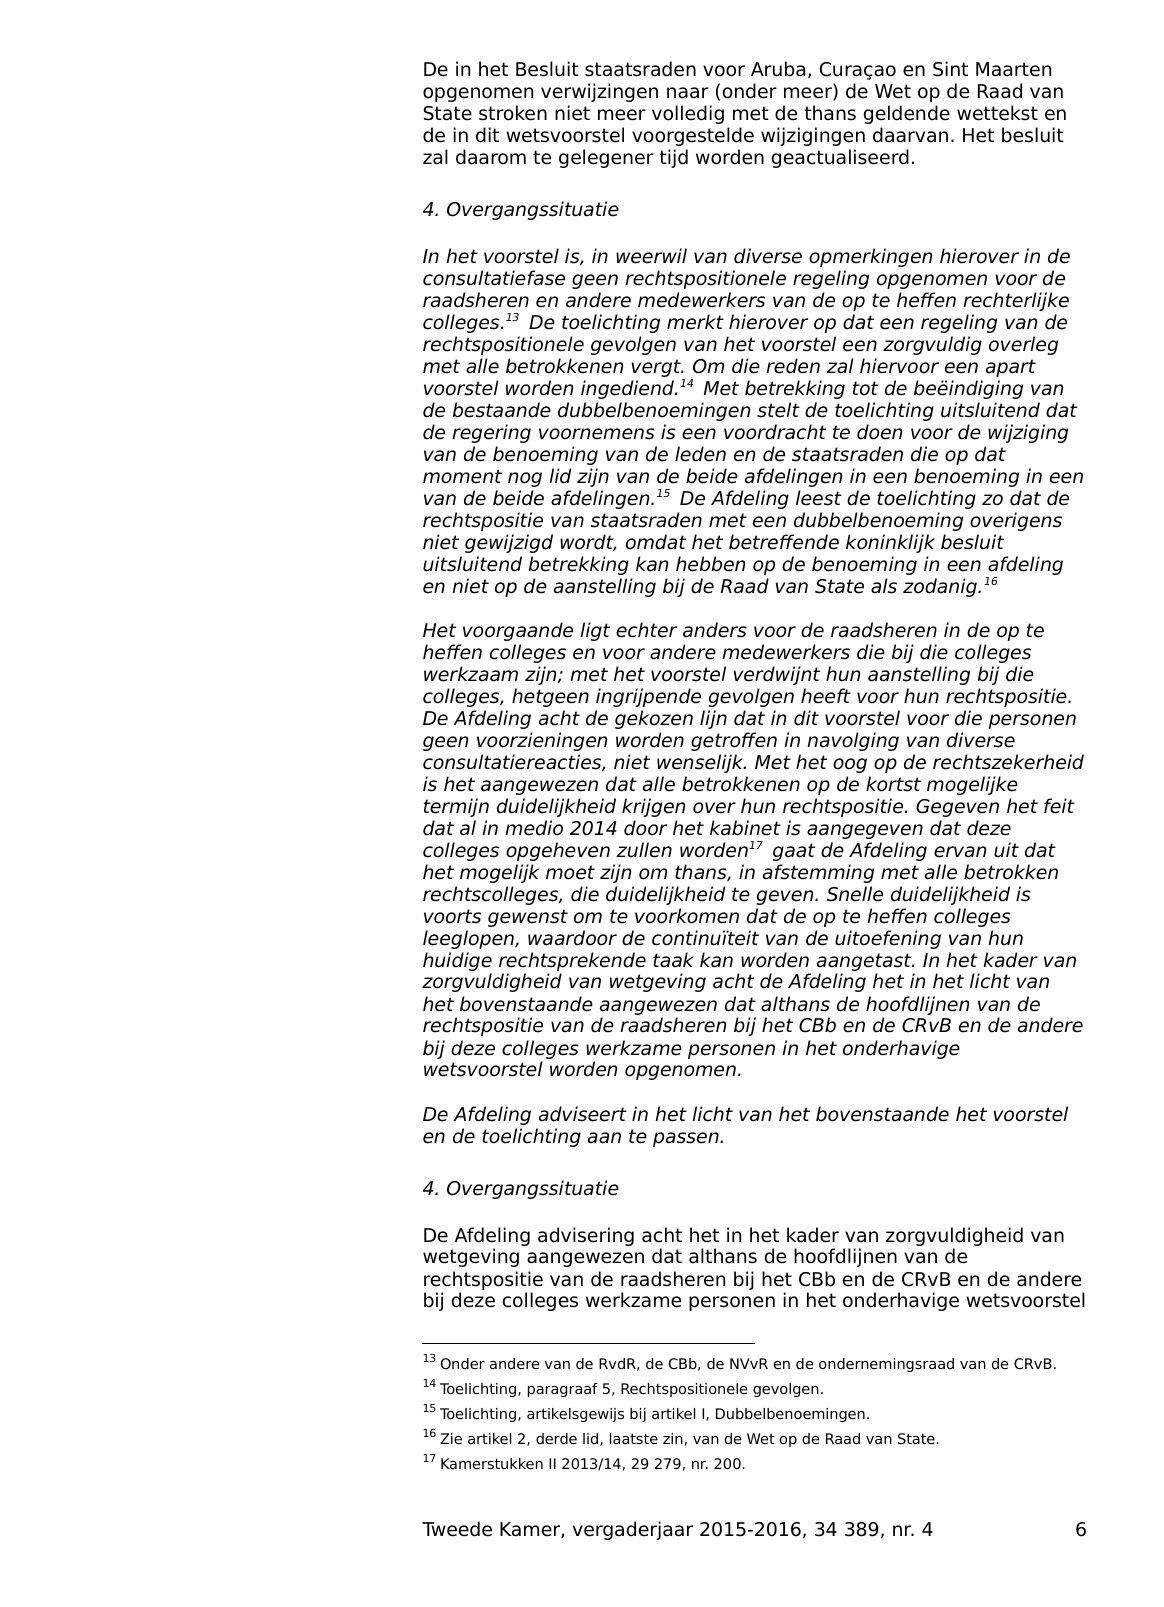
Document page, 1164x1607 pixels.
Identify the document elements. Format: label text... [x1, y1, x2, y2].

text Toelichting, paragraaf 5, Rechtspositionele gevolgen. [422, 1377, 1087, 1399]
subtitle 4. Overgangssituatie [422, 1177, 1087, 1199]
text De in het Besluit staatsraden voor Aruba, Curaçao en Sint Maarten opgenomen verwijzingen naar (onder meer) de Wet op de Raad van State stroken niet meer volledig met de thans geldende wettekst en de in dit wetsvoorstel voorgestelde wijzigingen daarvan. Het besluit zal daarom te gelegener tijd worden geactualiseerd. [422, 59, 1087, 169]
text Onder andere van de RvdR, de CBb, de NVvR en de ondernemingsraad van de CRvB. [422, 1352, 1087, 1374]
subtitle 4. Overgangssituatie [422, 199, 1087, 221]
text De Afdeling adviseert in het licht van het bovenstaande het voorstel en de toelichting aan te passen. [422, 1103, 1087, 1147]
text Zie artikel 2, derde lid, laatste zin, van de Wet op de Raad van State. [422, 1427, 1087, 1449]
text Het voorgaande ligt echter anders voor de raadsheren in de op te heffen colleges en voor andere medewerkers die bij die colleges werkzaam zijn; met het voorstel verdwijnt hun aanstelling bij die colleges, hetgeen ingrijpende gevolgen heeft voor hun rechtspositie. De Afdeling acht de gekozen lijn dat in dit voorstel voor die personen geen voorzieningen worden getroffen in navolging van diverse consultatiereacties, niet wenselijk. Met het oog op de rechtszekerheid is het aangewezen dat alle betrokkenen op de kortst mogelijke termijn duidelijkheid krijgen over hun rechtspositie. Gegeven het feit dat al in medio 2014 door het kabinet is aangegeven dat deze colleges opgeheven zullen worden gaat de Afdeling ervan uit dat het mogelijk moet zijn om thans, in afstemming met alle betrokken rechtscolleges, die duidelijkheid te geven. Snelle duidelijkheid is voorts gewenst om te voorkomen dat de op te heffen colleges leeglopen, waardoor de continuïteit van de uitoefening van hun huidige rechtsprekende taak kan worden aangetast. In het kader van zorgvuldigheid van wetgeving acht de Afdeling het in het licht van het bovenstaande aangewezen dat althans de hoofdlijnen van de rechtspositie van de raadsheren bij het CBb en de CRvB en de andere bij deze colleges werkzame personen in het onderhavige wetsvoorstel worden opgenomen. [422, 620, 1087, 1081]
text Kamerstukken II 2013/14, 29 279, nr. 200. [422, 1452, 1087, 1474]
text De Afdeling advisering acht het in het kader van zorgvuldigheid van wetgeving aangewezen dat althans de hoofdlijnen van de rechtspositie van de raadsheren bij het CBb en de CRvB en de andere bij deze colleges werkzame personen in het onderhavige wetsvoorstel [422, 1224, 1087, 1312]
text In het voorstel is, in weerwil van diverse opmerkingen hierover in de consultatiefase geen rechtspositionele regeling opgenomen voor de raadsheren en andere medewerkers van de op te heffen rechterlijke colleges. De toelichting merkt hierover op dat een regeling van de rechtspositionele gevolgen van het voorstel een zorgvuldig overleg met alle betrokkenen vergt. Om die reden zal hiervoor een apart voorstel worden ingediend. Met betrekking tot de beëindiging van de bestaande dubbelbenoemingen stelt de toelichting uitsluitend dat de regering voornemens is een voordracht te doen voor de wijziging van de benoeming van de leden en de staatsraden die op dat moment nog lid zijn van de beide afdelingen in een benoeming in een van de beide afdelingen. De Afdeling leest de toelichting zo dat de rechtspositie van staatsraden met een dubbelbenoeming overigens niet gewijzigd wordt, omdat het betreffende koninklijk besluit uitsluitend betrekking kan hebben op de benoeming in een afdeling en niet op de aanstelling bij de Raad van State als zodanig. [422, 246, 1087, 598]
text Toelichting, artikelsgewijs bij artikel I, Dubbelbenoemingen. [422, 1402, 1087, 1424]
